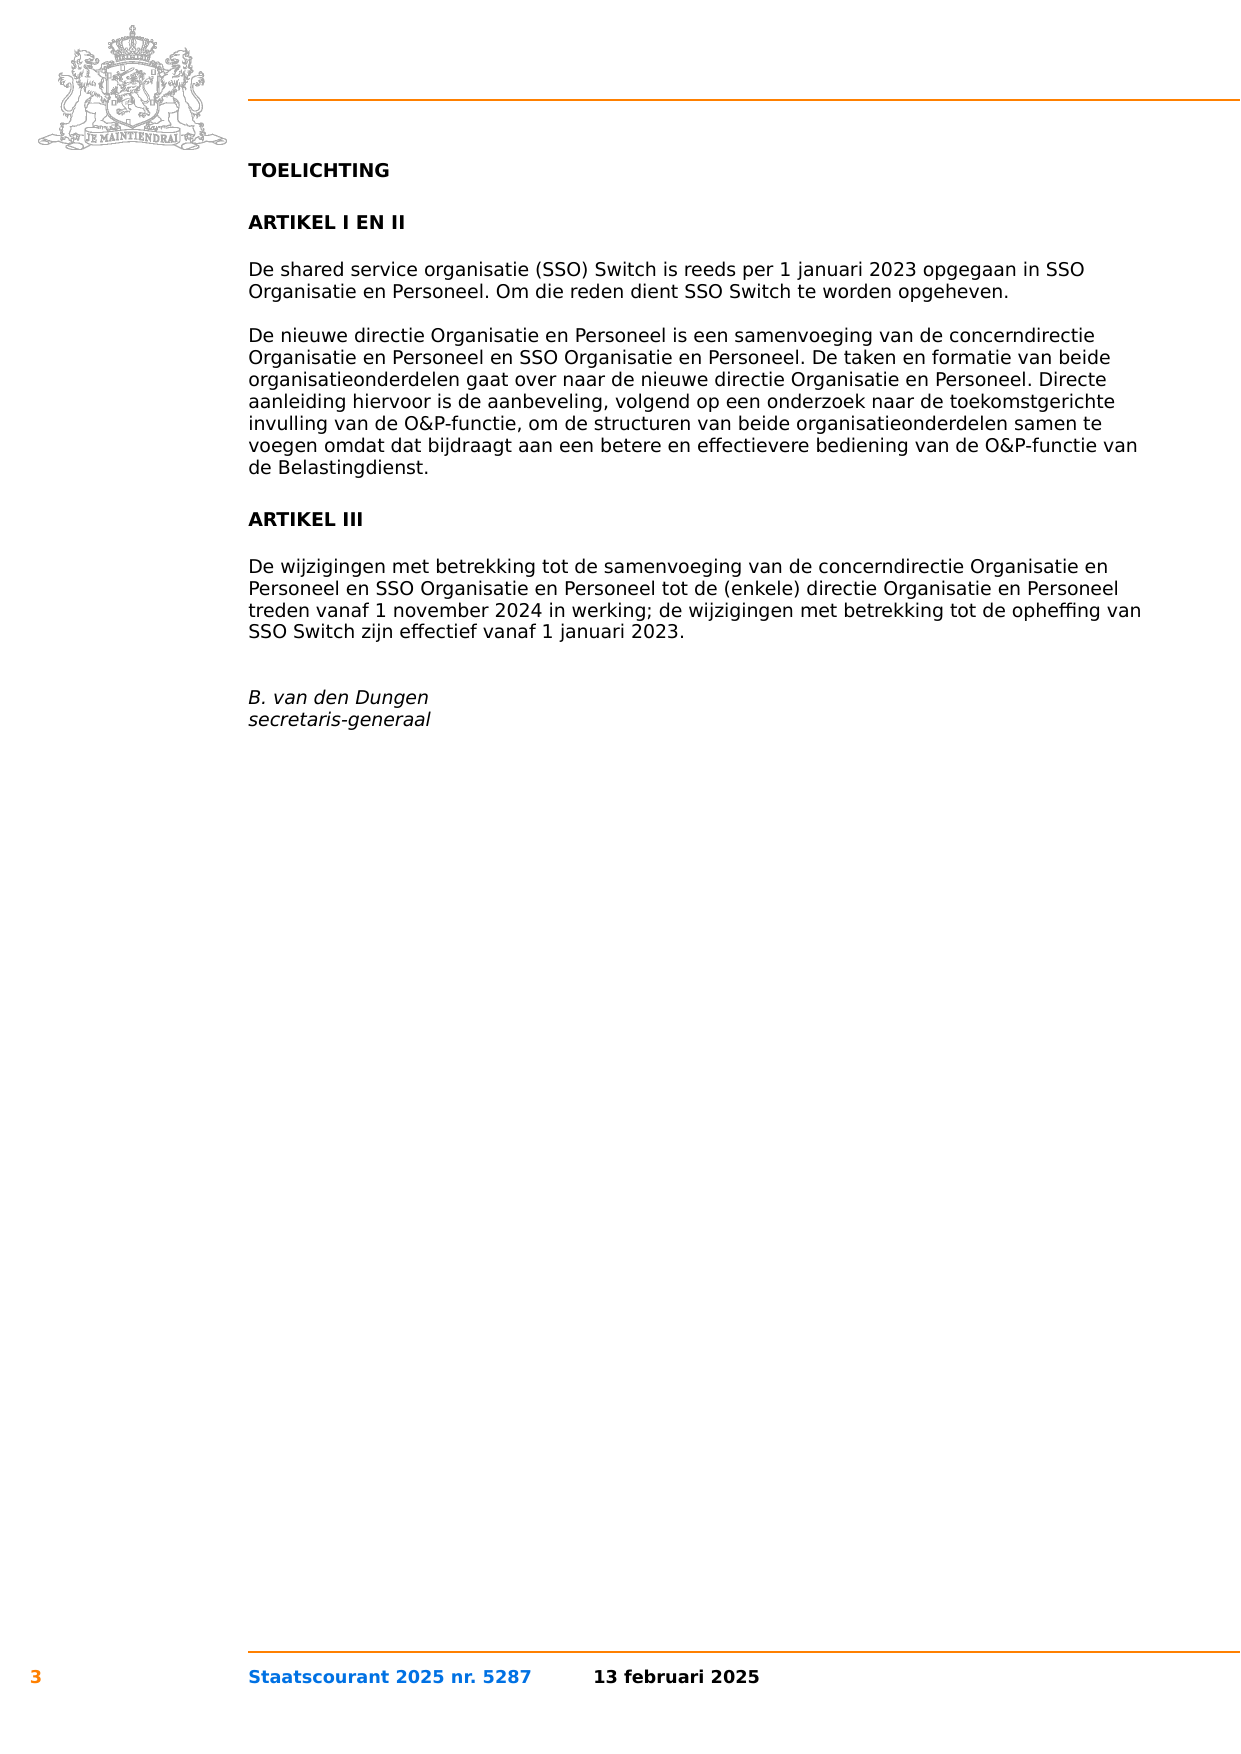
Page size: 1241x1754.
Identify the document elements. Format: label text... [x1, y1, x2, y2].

picture [38, 25, 227, 150]
subtitle ARTIKEL I EN II [248, 212, 1163, 234]
subtitle TOELICHTING [248, 160, 1163, 182]
text De nieuwe directie Organisatie en Personeel is een samenvoeging van de concerndirectie Organisatie en Personeel en SSO Organisatie en Personeel. De taken en formatie van beide organisatieonderdelen gaat over naar de nieuwe directie Organisatie en Personeel. Directe aanleiding hiervoor is de aanbeveling, volgend op een onderzoek naar de toekomstgerichte invulling van de O&P-functie, om de structuren van beide organisatieonderdelen samen te voegen omdat dat bijdraagt aan een betere en effectievere bediening van de O&P-functie van de Belastingdienst. [248, 325, 1163, 478]
subtitle ARTIKEL III [248, 508, 1163, 531]
text De wijzigingen met betrekking tot de samenvoeging van de concerndirectie Organisatie en Personeel en SSO Organisatie en Personeel tot de (enkele) directie Organisatie en Personeel treden vanaf 1 november 2024 in werking; de wijzigingen met betrekking tot de opheffing van SSO Switch zijn effectief vanaf 1 januari 2023. [248, 556, 1163, 643]
text B. van den Dungen secretaris-generaal [248, 665, 1163, 731]
text De shared service organisatie (SSO) Switch is reeds per 1 januari 2023 opgegaan in SSO Organisatie en Personeel. Om die reden dient SSO Switch te worden opgeheven. [248, 259, 1163, 303]
